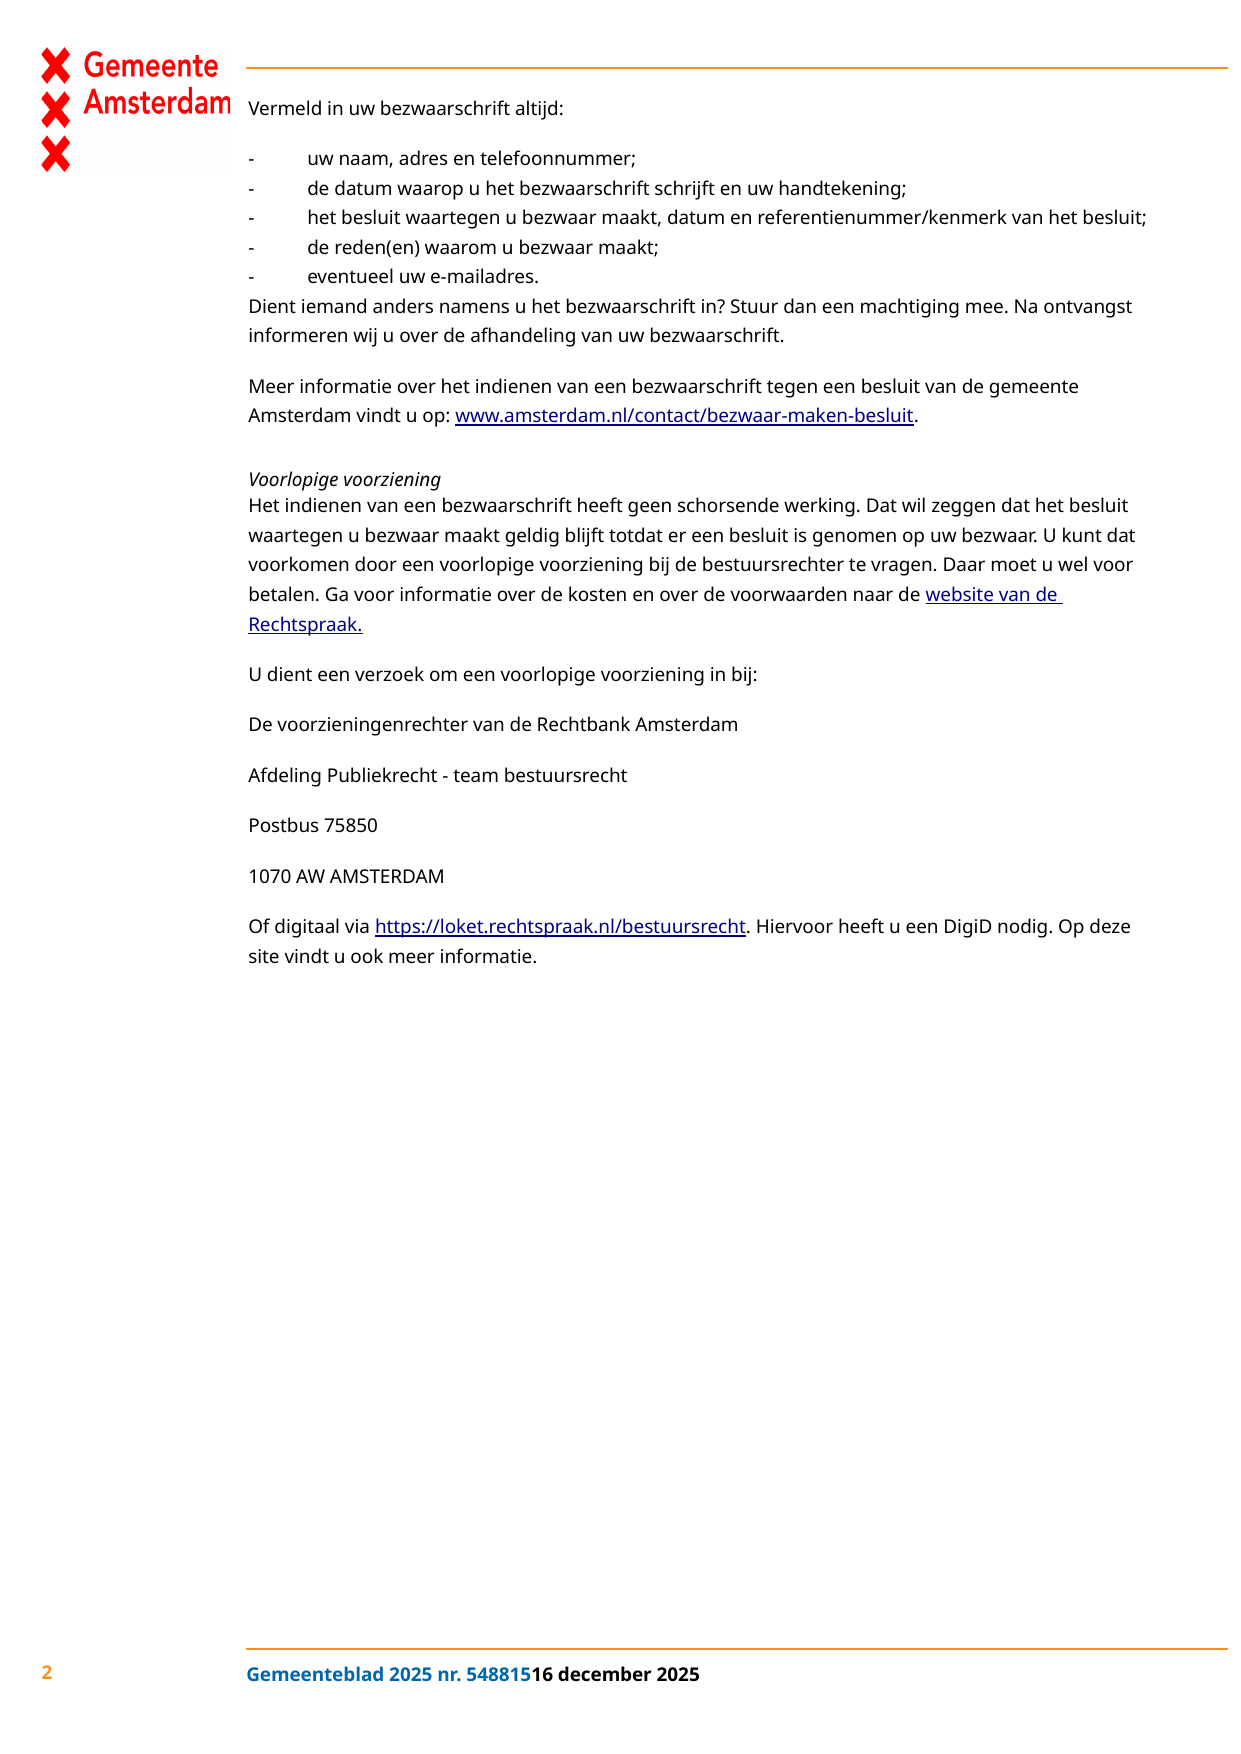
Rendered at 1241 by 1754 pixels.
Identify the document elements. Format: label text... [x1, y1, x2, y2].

text Dient iemand anders namens u het bezwaarschrift in? Stuur dan een machtiging mee. Na ontvangst informeren wij u over de afhandeling van uw bezwaarschrift. [248, 293, 1152, 348]
text 1070 AW AMSTERDAM [248, 863, 1152, 888]
text Vermeld in uw bezwaarschrift altijd: [248, 95, 1152, 121]
text Voorlopige voorziening [248, 467, 1152, 492]
list de datum waarop u het bezwaarschrift schrijft en uw handtekening; [248, 175, 1152, 201]
list uw naam, adres en telefoonnummer; [248, 145, 1152, 171]
text Het indienen van een bezwaarschrift heeft geen schorsende werking. Dat wil zeggen dat het besluit waartegen u bezwaar maakt geldig blijft totdat er een besluit is genomen op uw bezwaar. U kunt dat voorkomen door een voorlopige voorziening bij de bestuursrechter te vragen. Daar moet u wel voor betalen. Ga voor informatie over de kosten en over de voorwaarden naar de website van de Rechtspraak. [248, 492, 1152, 636]
text U dient een verzoek om een voorlopige voorziening in bij: [248, 661, 1152, 687]
text De voorzieningenrechter van de Rechtbank Amsterdam [248, 712, 1152, 737]
list het besluit waartegen u bezwaar maakt, datum en referentienummer/kenmerk van het besluit; [248, 204, 1152, 230]
text Afdeling Publiekrecht - team bestuursrecht [248, 762, 1152, 788]
text Of digitaal via https://loket.rechtspraak.nl/bestuursrecht. Hiervoor heeft u een DigiD nodig. Op deze site vindt u ook meer informatie. [248, 913, 1152, 968]
text Postbus 75850 [248, 812, 1152, 838]
list de reden(en) waarom u bezwaar maakt; [248, 234, 1152, 260]
picture [41, 47, 231, 172]
list eventueel uw e-mailadres. [248, 263, 1152, 289]
text Meer informatie over het indienen van een bezwaarschrift tegen een besluit van de gemeente Amsterdam vindt u op: www.amsterdam.nl/contact/bezwaar-maken-besluit. [248, 373, 1152, 428]
